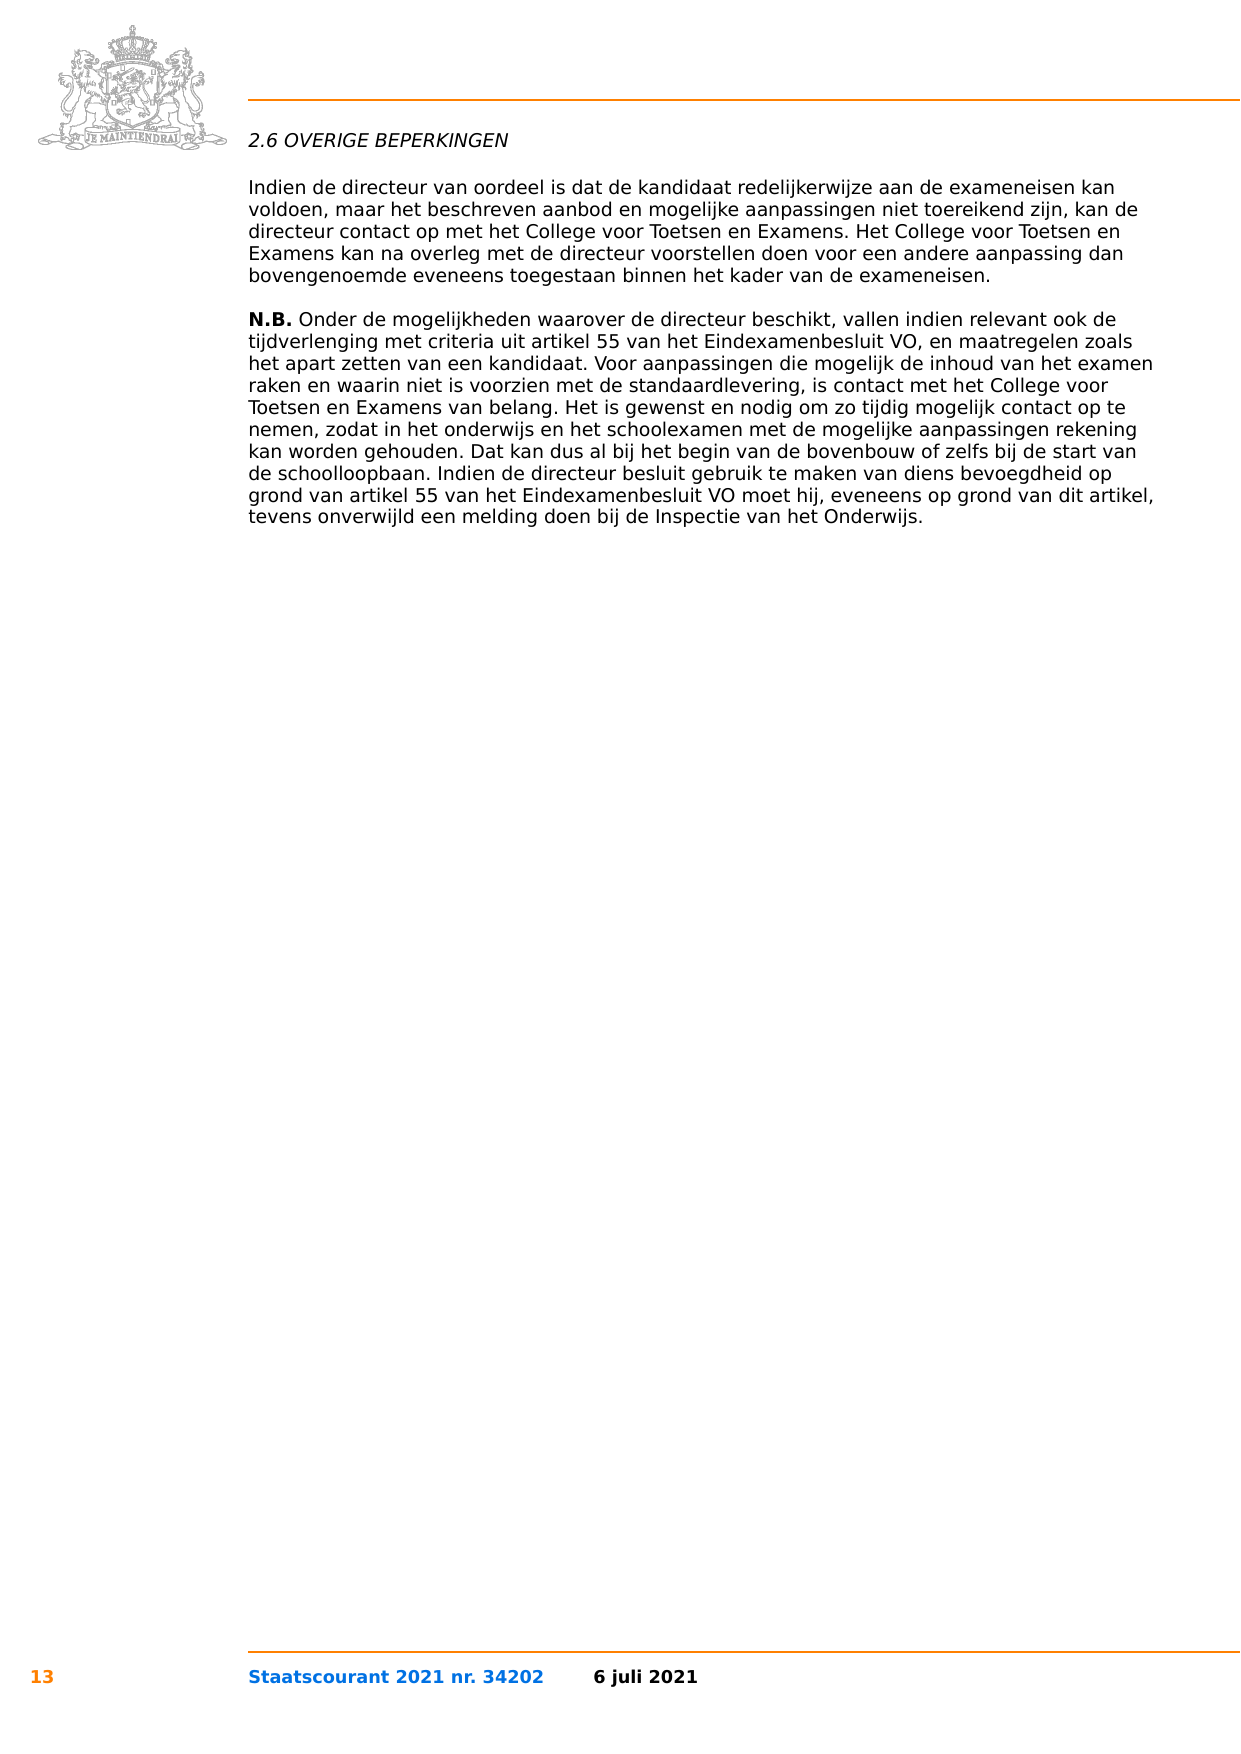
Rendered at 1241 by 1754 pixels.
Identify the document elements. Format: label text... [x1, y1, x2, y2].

picture [38, 25, 227, 150]
subtitle 2.6 OVERIGE BEPERKINGEN [248, 130, 1163, 152]
text Indien de directeur van oordeel is dat de kandidaat redelijkerwijze aan de exameneisen kan voldoen, maar het beschreven aanbod en mogelijke aanpassingen niet toereikend zijn, kan de directeur contact op met het College voor Toetsen en Examens. Het College voor Toetsen en Examens kan na overleg met de directeur voorstellen doen voor een andere aanpassing dan bovengenoemde eveneens toegestaan binnen het kader van de exameneisen. [248, 177, 1163, 287]
text N.B. Onder de mogelijkheden waarover de directeur beschikt, vallen indien relevant ook de tijdverlenging met criteria uit artikel 55 van het Eindexamenbesluit VO, en maatregelen zoals het apart zetten van een kandidaat. Voor aanpassingen die mogelijk de inhoud van het examen raken en waarin niet is voorzien met de standaardlevering, is contact met het College voor Toetsen en Examens van belang. Het is gewenst en nodig om zo tijdig mogelijk contact op te nemen, zodat in het onderwijs en het schoolexamen met de mogelijke aanpassingen rekening kan worden gehouden. Dat kan dus al bij het begin van de bovenbouw of zelfs bij de start van de schoolloopbaan. Indien de directeur besluit gebruik te maken van diens bevoegdheid op grond van artikel 55 van het Eindexamenbesluit VO moet hij, eveneens op grond van dit artikel, tevens onverwijld een melding doen bij de Inspectie van het Onderwijs. [248, 309, 1163, 528]
